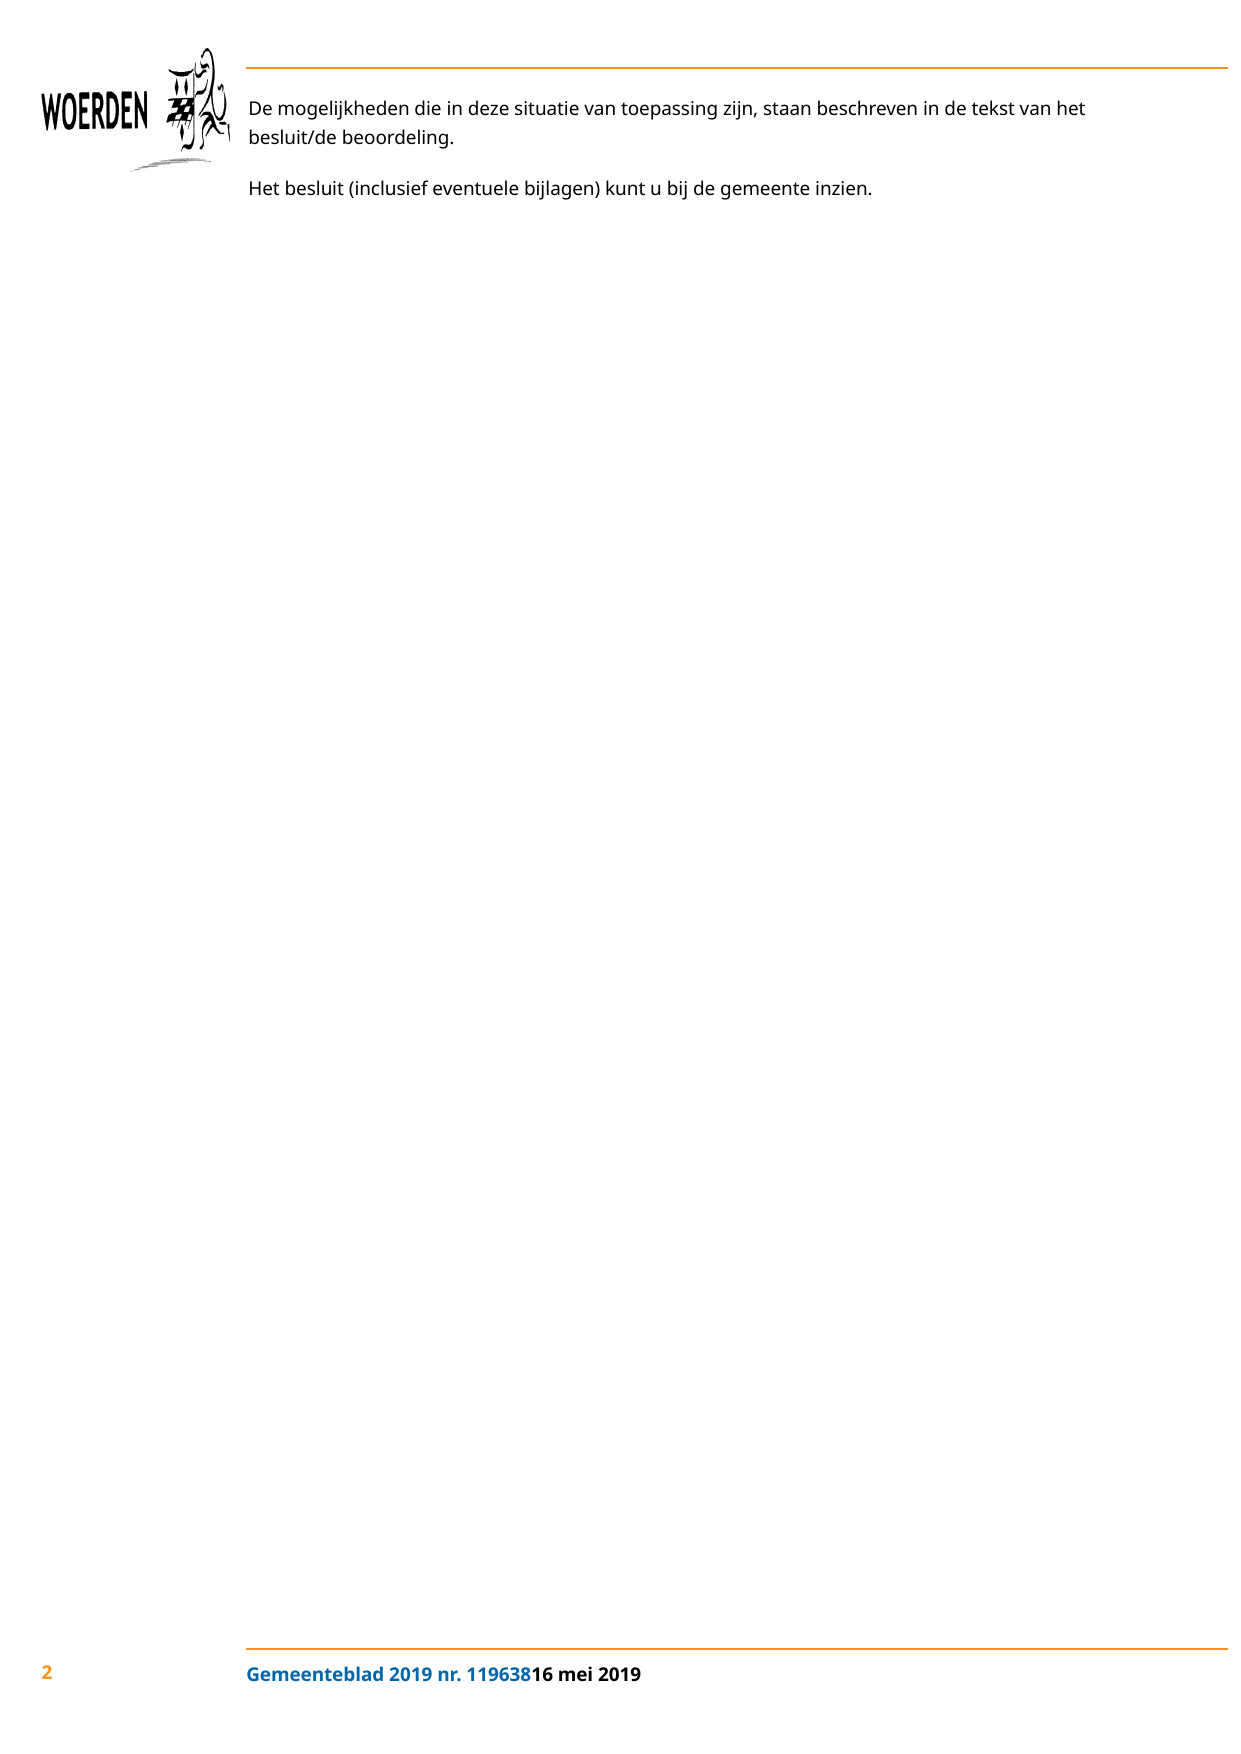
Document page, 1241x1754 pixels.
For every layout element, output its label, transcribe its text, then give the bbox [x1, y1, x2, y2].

text De mogelijkheden die in deze situatie van toepassing zijn, staan beschreven in de tekst van het besluit/de beoordeling. [248, 95, 1152, 150]
text Het besluit (inclusief eventuele bijlagen) kunt u bij de gemeente inzien. [248, 175, 1152, 201]
picture [41, 47, 231, 172]
